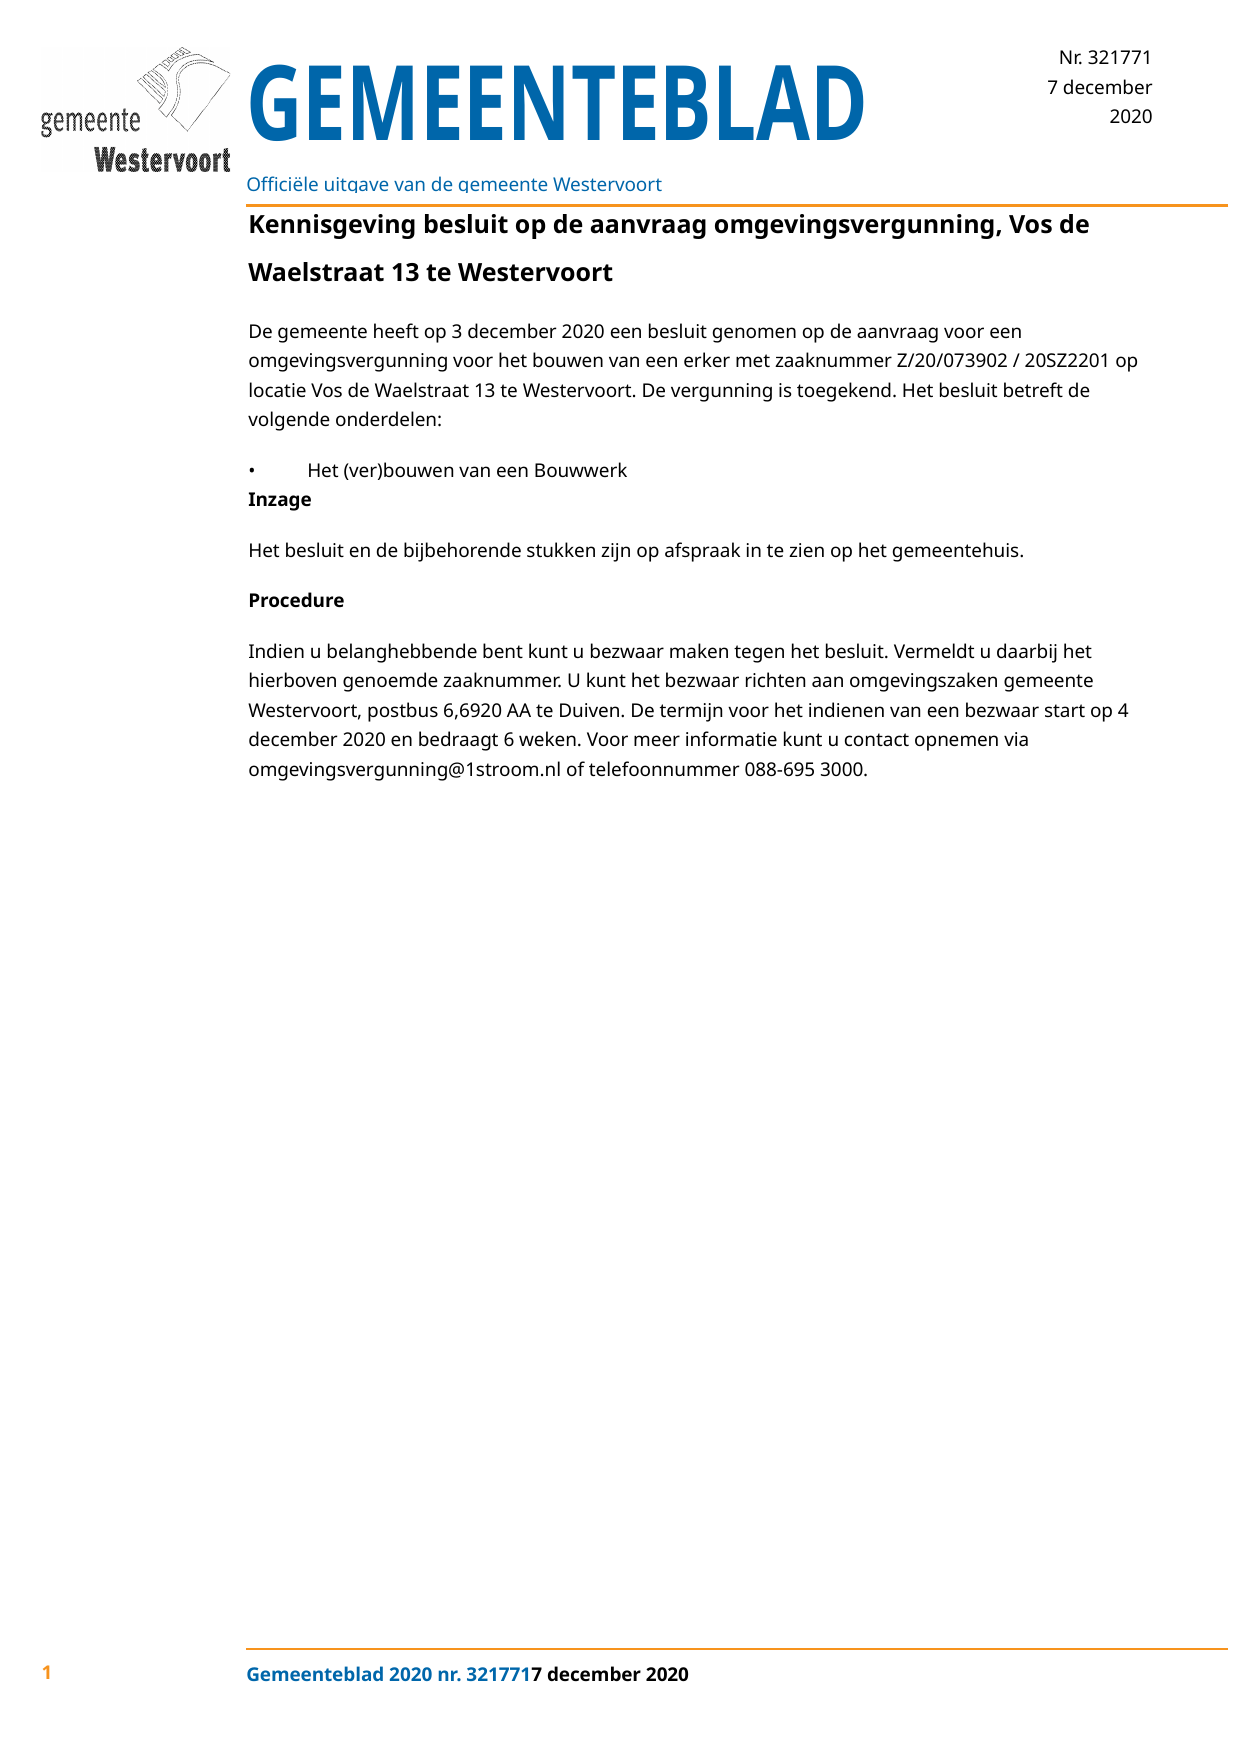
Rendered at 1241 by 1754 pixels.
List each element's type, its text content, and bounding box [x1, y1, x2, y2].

picture [41, 47, 231, 172]
text Procedure [248, 587, 1152, 613]
text Kennisgeving besluit op de aanvraag omgevingsvergunning, Vos de Waelstraat 13 te Westervoort [248, 207, 1152, 288]
text Indien u belanghebbende bent kunt u bezwaar maken tegen het besluit. Vermeldt u daarbij het hierboven genoemde zaaknummer. U kunt het bezwaar richten aan omgevingszaken gemeente Westervoort, postbus 6,6920 AA te Duiven. De termijn voor het indienen van een bezwaar start op 4 december 2020 en bedraagt 6 weken. Voor meer informatie kunt u contact opnemen via omgevingsvergunning@1stroom.nl of telefoonnummer 088-695 3000. [248, 638, 1152, 782]
list Het (ver)bouwen van een Bouwwerk [248, 457, 1152, 483]
text Inzage [248, 487, 1152, 512]
text Het besluit en de bijbehorende stukken zijn op afspraak in te zien op het gemeentehuis. [248, 537, 1152, 563]
text De gemeente heeft op 3 december 2020 een besluit genomen op de aanvraag voor een omgevingsvergunning voor het bouwen van een erker met zaaknummer Z/20/073902 / 20SZ2201 op locatie Vos de Waelstraat 13 te Westervoort. De vergunning is toegekend. Het besluit betreft de volgende onderdelen: [248, 318, 1152, 432]
